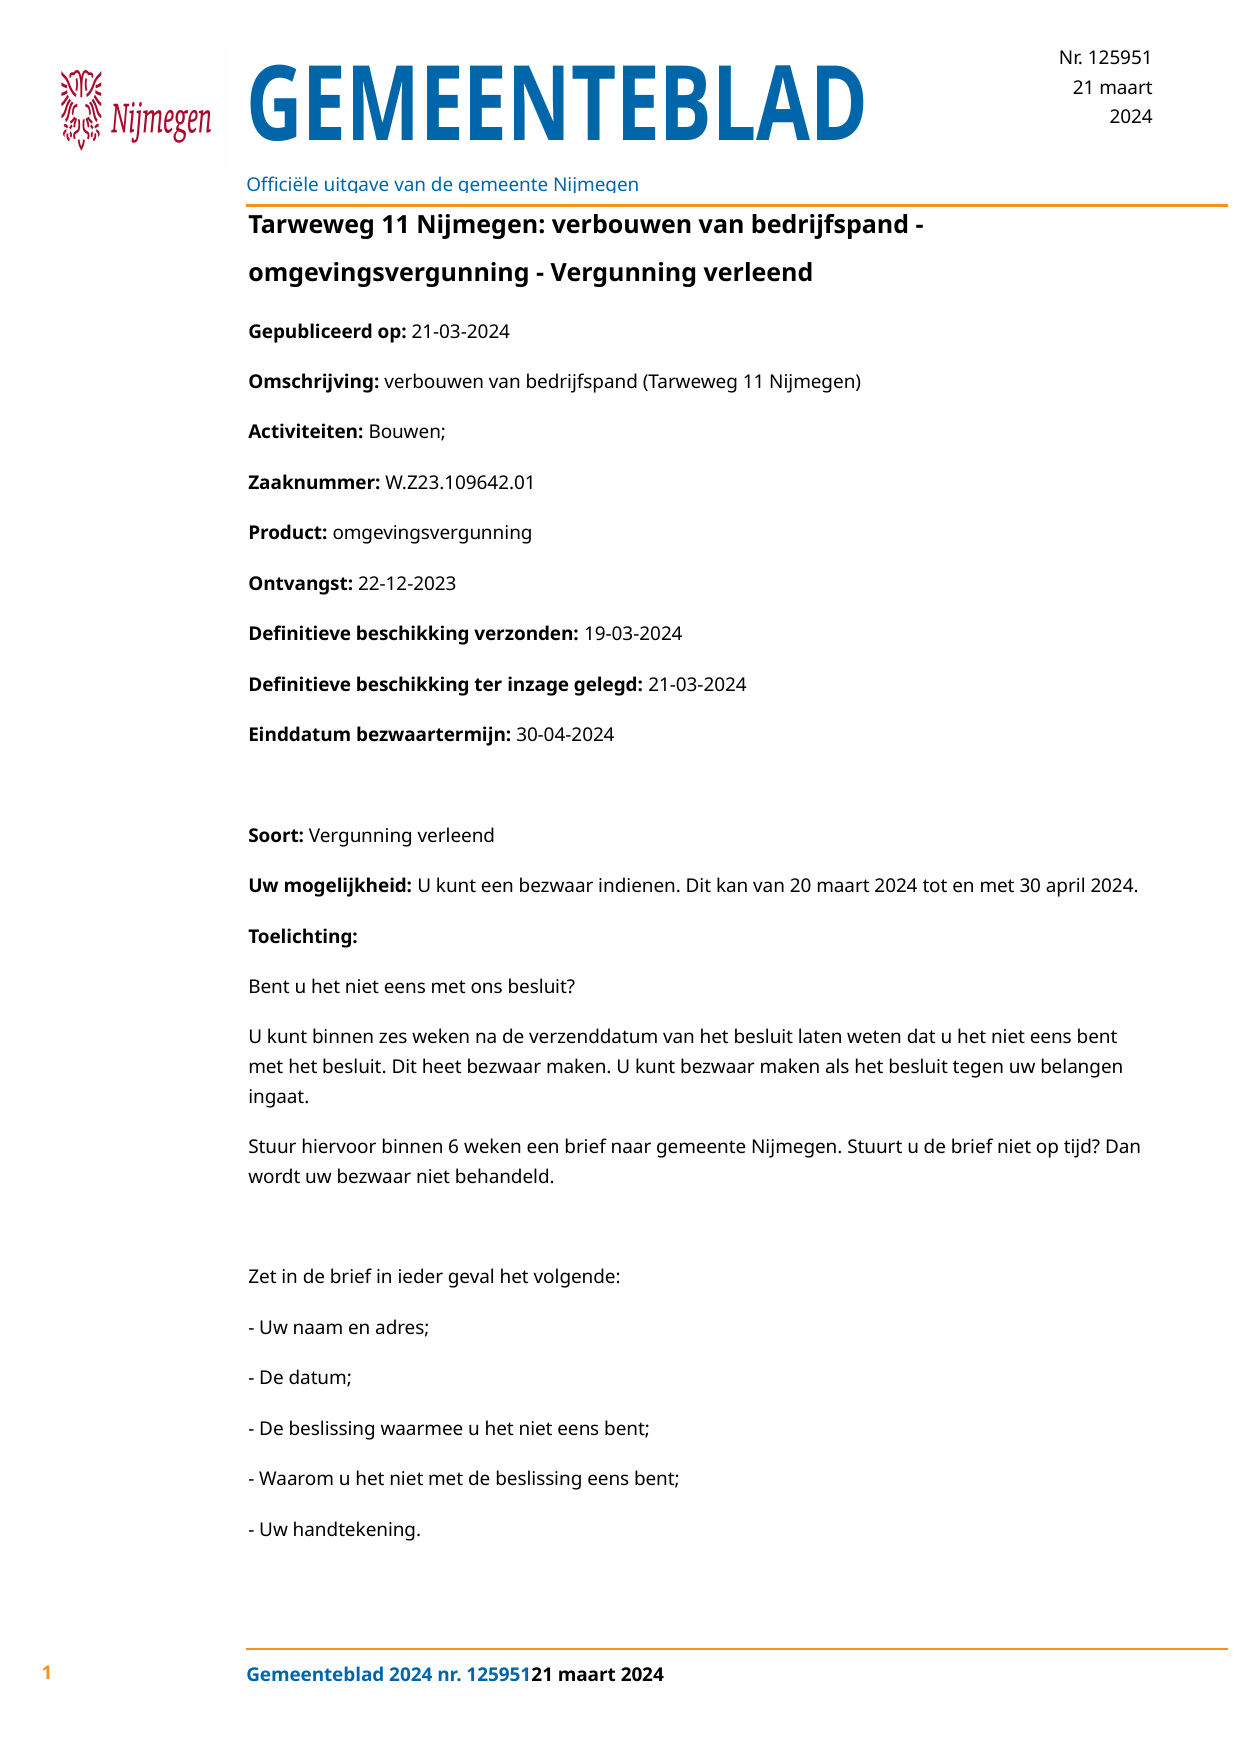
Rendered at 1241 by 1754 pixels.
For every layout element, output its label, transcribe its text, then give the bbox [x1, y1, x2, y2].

text Soort: Vergunning verleend [248, 822, 1152, 848]
text Bent u het niet eens met ons besluit? [248, 973, 1152, 999]
text Ontvangst: 22-12-2023 [248, 570, 1152, 596]
text - Uw handtekening. [248, 1516, 1152, 1542]
text Uw mogelijkheid: U kunt een bezwaar indienen. Dit kan van 20 maart 2024 tot en met 30 april 2024. [248, 872, 1152, 898]
text Tarweweg 11 Nijmegen: verbouwen van bedrijfspand - omgevingsvergunning - Vergunning verleend [248, 207, 1152, 288]
picture [41, 47, 231, 172]
text Gepubliceerd op: 21-03-2024 [248, 318, 1152, 344]
text Product: omgevingsvergunning [248, 519, 1152, 545]
text - De beslissing waarmee u het niet eens bent; [248, 1415, 1152, 1441]
text - Uw naam en adres; [248, 1314, 1152, 1340]
text Omschrijving: verbouwen van bedrijfspand (Tarweweg 11 Nijmegen) [248, 368, 1152, 394]
text Toelichting: [248, 923, 1152, 949]
text Zet in de brief in ieder geval het volgende: [248, 1264, 1152, 1289]
text Definitieve beschikking verzonden: 19-03-2024 [248, 620, 1152, 646]
text - Waarom u het niet met de beslissing eens bent; [248, 1465, 1152, 1491]
text Zaaknummer: W.Z23.109642.01 [248, 469, 1152, 495]
text Stuur hiervoor binnen 6 weken een brief naar gemeente Nijmegen. Stuurt u de brief niet op tijd? Dan wordt uw bezwaar niet behandeld. [248, 1133, 1152, 1189]
text Einddatum bezwaartermijn: 30-04-2024 [248, 721, 1152, 747]
text Activiteiten: Bouwen; [248, 419, 1152, 444]
text U kunt binnen zes weken na de verzenddatum van het besluit laten weten dat u het niet eens bent met het besluit. Dit heet bezwaar maken. U kunt bezwaar maken als het besluit tegen uw belangen ingaat. [248, 1024, 1152, 1109]
text Definitieve beschikking ter inzage gelegd: 21-03-2024 [248, 671, 1152, 697]
text - De datum; [248, 1364, 1152, 1390]
